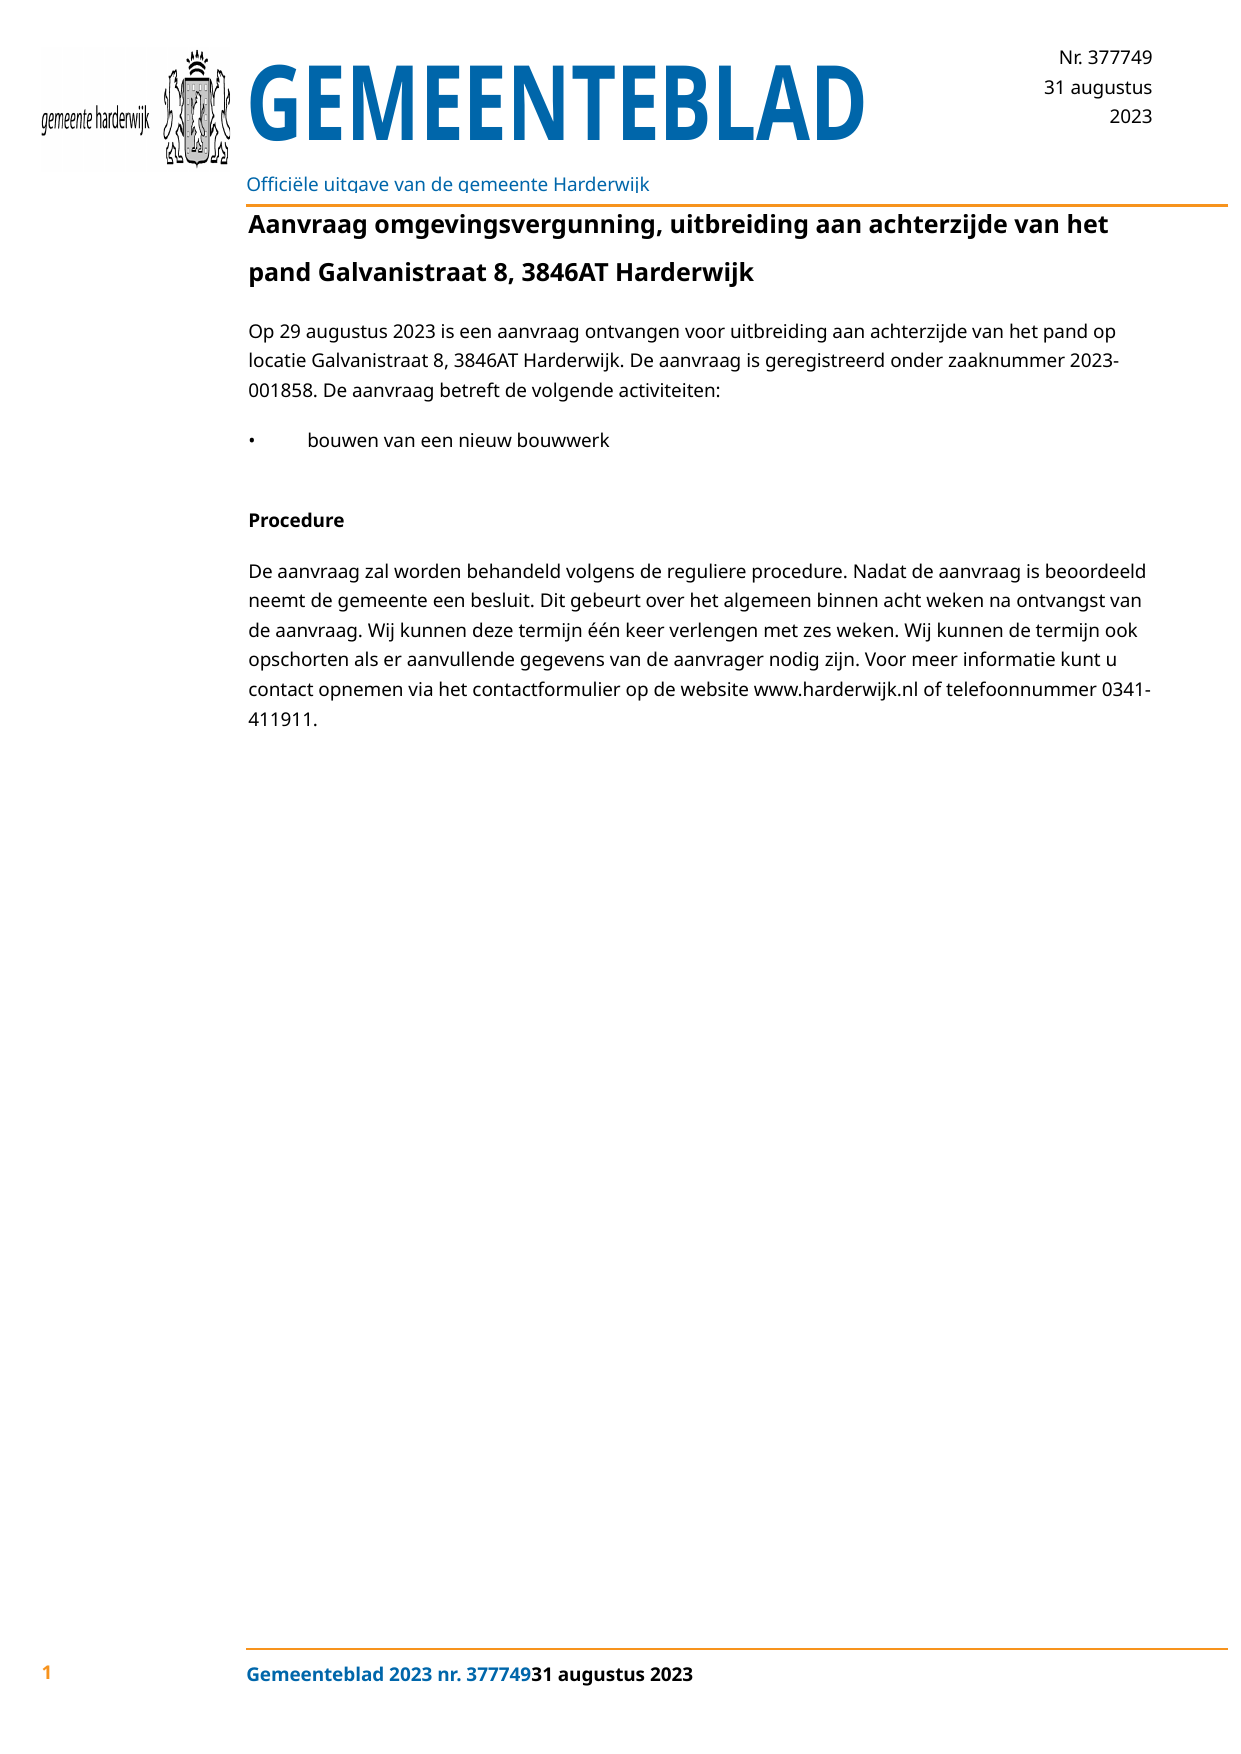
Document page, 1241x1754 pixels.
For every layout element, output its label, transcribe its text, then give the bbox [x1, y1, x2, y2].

list bouwen van een nieuw bouwwerk [248, 427, 1152, 453]
text De aanvraag zal worden behandeld volgens de reguliere procedure. Nadat de aanvraag is beoordeeld neemt de gemeente een besluit. Dit gebeurt over het algemeen binnen acht weken na ontvangst van de aanvraag. Wij kunnen deze termijn één keer verlengen met zes weken. Wij kunnen de termijn ook opschorten als er aanvullende gegevens van de aanvrager nodig zijn. Voor meer informatie kunt u contact opnemen via het contactformulier op de website www.harderwijk.nl of telefoonnummer 0341-411911. [248, 558, 1152, 732]
text Aanvraag omgevingsvergunning, uitbreiding aan achterzijde van het pand Galvanistraat 8, 3846AT Harderwijk [248, 207, 1152, 288]
text Procedure [248, 507, 1152, 533]
text Op 29 augustus 2023 is een aanvraag ontvangen voor uitbreiding aan achterzijde van het pand op locatie Galvanistraat 8, 3846AT Harderwijk. De aanvraag is geregistreerd onder zaaknummer 2023-001858. De aanvraag betreft de volgende activiteiten: [248, 318, 1152, 403]
picture [41, 47, 231, 172]
